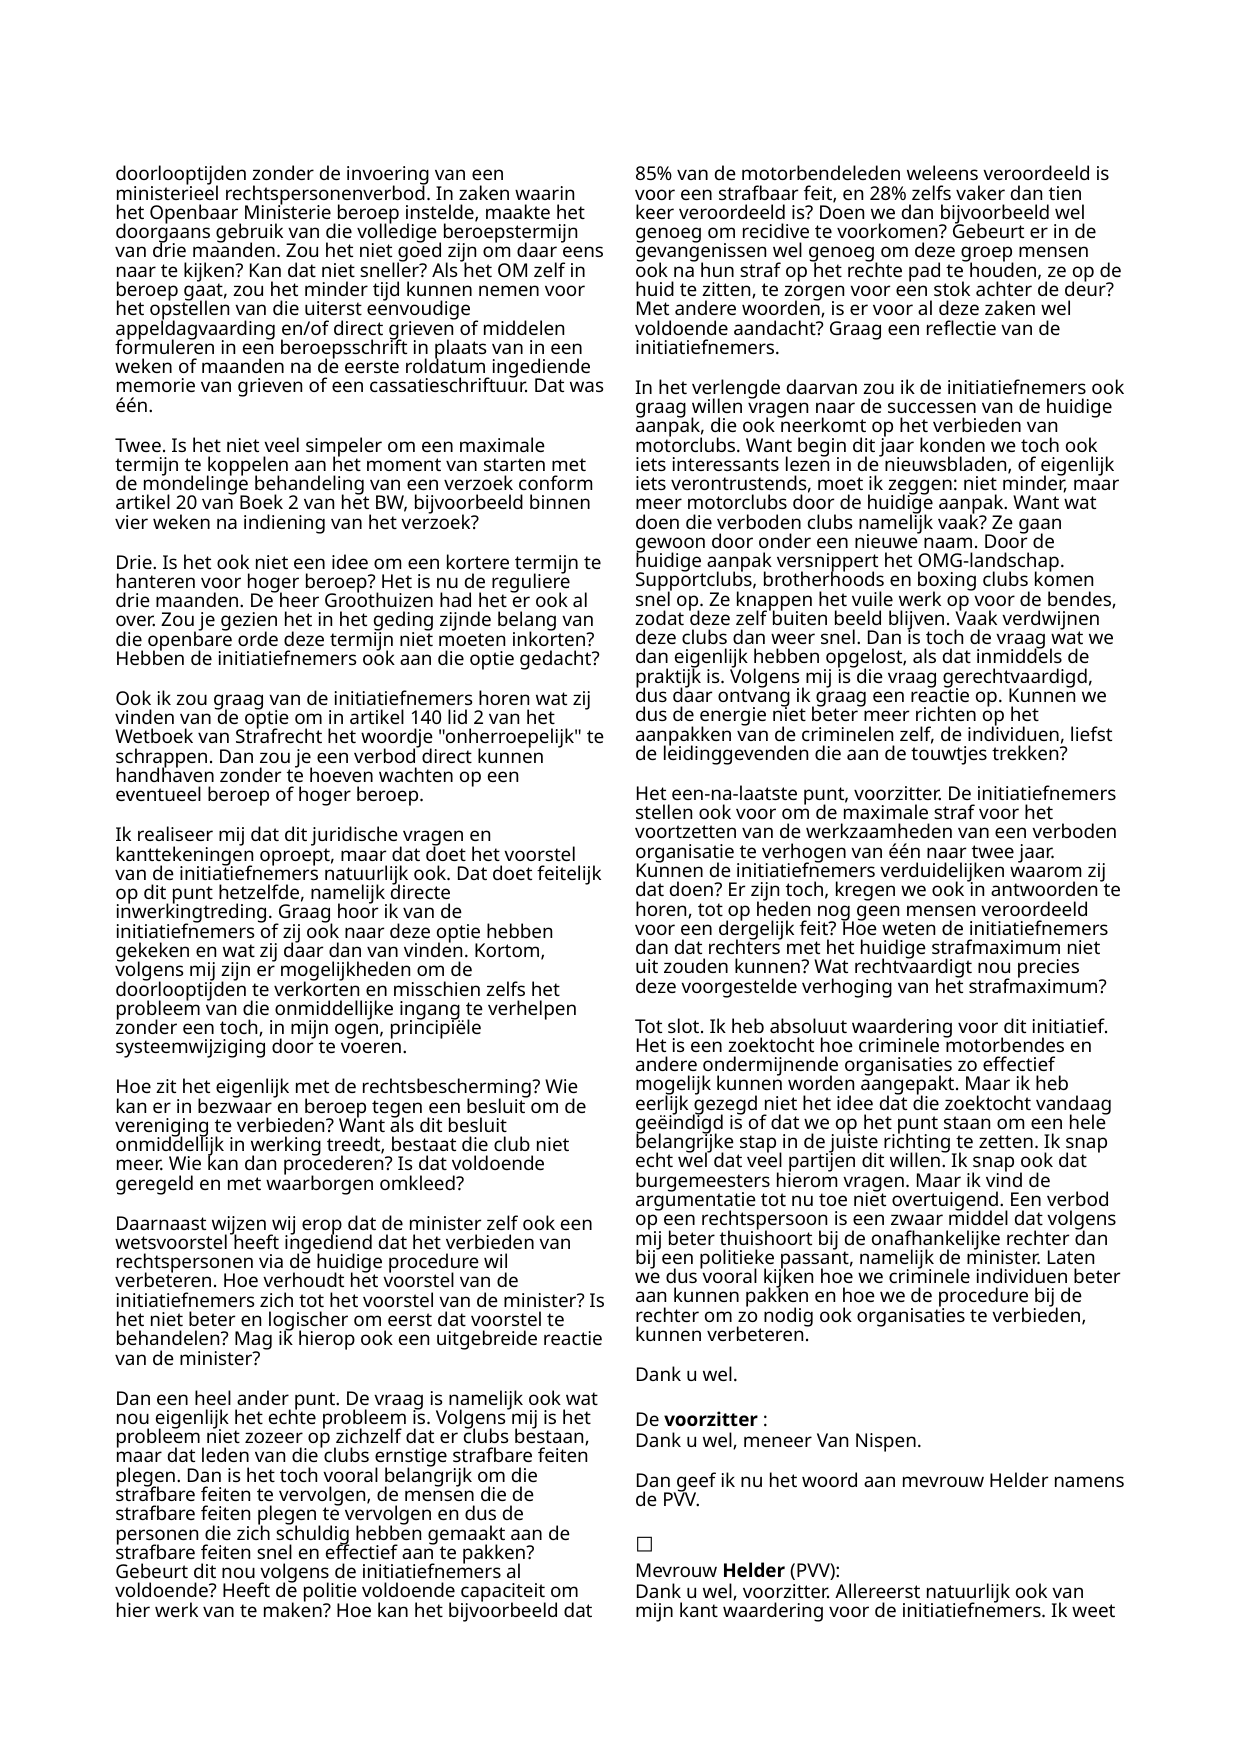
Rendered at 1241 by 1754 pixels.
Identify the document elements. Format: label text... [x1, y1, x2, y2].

text Tot slot. Ik heb absoluut waardering voor dit initiatief. Het is een zoektocht hoe criminele motorbendes en andere ondermijnende organisaties zo effectief mogelijk kunnen worden aangepakt. Maar ik heb eerlijk gezegd niet het idee dat die zoektocht vandaag geëindigd is of dat we op het punt staan om een hele belangrijke stap in de juiste richting te zetten. Ik snap echt wel dat veel partijen dit willen. Ik snap ook dat burgemeesters hierom vragen. Maar ik vind de argumentatie tot nu toe niet overtuigend. Een verbod op een rechtspersoon is een zwaar middel dat volgens mij beter thuishoort bij de onafhankelijke rechter dan bij een politieke passant, namelijk de minister. Laten we dus vooral kijken hoe we criminele individuen beter aan kunnen pakken en hoe we de procedure bij de rechter om zo nodig ook organisaties te verbieden, kunnen verbeteren. [635, 1018, 1125, 1345]
text ⬜ [635, 1531, 1125, 1557]
text Ook ik zou graag van de initiatiefnemers horen wat zij vinden van de optie om in artikel 140 lid 2 van het Wetboek van Strafrecht het woordje "onherroepelijk" te schrappen. Dan zou je een verbod direct kunnen handhaven zonder te hoeven wachten op een eventueel beroep of hoger beroep. [115, 690, 605, 806]
text Dank u wel. [635, 1366, 1125, 1385]
text Dan een heel ander punt. De vraag is namelijk ook wat nou eigenlijk het echte probleem is. Volgens mij is het probleem niet zozeer op zichzelf dat er clubs bestaan, maar dat leden van die clubs ernstige strafbare feiten plegen. Dan is het toch vooral belangrijk om die strafbare feiten te vervolgen, de mensen die de strafbare feiten plegen te vervolgen en dus de personen die zich schuldig hebben gemaakt aan de strafbare feiten snel en effectief aan te pakken? Gebeurt dit nou volgens de initiatiefnemers al voldoende? Heeft de politie voldoende capaciteit om hier werk van te maken? Hoe kan het bijvoorbeeld dat [115, 1389, 605, 1621]
text De voorzitter : [635, 1406, 1125, 1432]
text Mevrouw Helder (PVV): [635, 1557, 1125, 1583]
text Twee. Is het niet veel simpeler om een maximale termijn te koppelen aan het moment van starten met de mondelinge behandeling van een verzoek conform artikel 20 van Boek 2 van het BW, bijvoorbeeld binnen vier weken na indiening van het verzoek? [115, 437, 605, 533]
text 85% van de motorbendeleden weleens veroordeeld is voor een strafbaar feit, en 28% zelfs vaker dan tien keer veroordeeld is? Doen we dan bijvoorbeeld wel genoeg om recidive te voorkomen? Gebeurt er in de gevangenissen wel genoeg om deze groep mensen ook na hun straf op het rechte pad te houden, ze op de huid te zitten, te zorgen voor een stok achter de deur? Met andere woorden, is er voor al deze zaken wel voldoende aandacht? Graag een reflectie van de initiatiefnemers. [635, 165, 1125, 358]
text Ik realiseer mij dat dit juridische vragen en kanttekeningen oproept, maar dat doet het voorstel van de initiatiefnemers natuurlijk ook. Dat doet feitelijk op dit punt hetzelfde, namelijk directe inwerkingtreding. Graag hoor ik van de initiatiefnemers of zij ook naar deze optie hebben gekeken en wat zij daar dan van vinden. Kortom, volgens mij zijn er mogelijkheden om de doorlooptijden te verkorten en misschien zelfs het probleem van die onmiddellijke ingang te verhelpen zonder een toch, in mijn ogen, principiële systeemwijziging door te voeren. [115, 826, 605, 1058]
text In het verlengde daarvan zou ik de initiatiefnemers ook graag willen vragen naar de successen van de huidige aanpak, die ook neerkomt op het verbieden van motorclubs. Want begin dit jaar konden we toch ook iets interessants lezen in de nieuwsbladen, of eigenlijk iets verontrustends, moet ik zeggen: niet minder, maar meer motorclubs door de huidige aanpak. Want wat doen die verboden clubs namelijk vaak? Ze gaan gewoon door onder een nieuwe naam. Door de huidige aanpak versnippert het OMG-landschap. Supportclubs, brotherhoods en boxing clubs komen snel op. Ze knappen het vuile werk op voor de bendes, zodat deze zelf buiten beeld blijven. Vaak verdwijnen deze clubs dan weer snel. Dan is toch de vraag wat we dan eigenlijk hebben opgelost, als dat inmiddels de praktijk is. Volgens mij is die vraag gerechtvaardigd, dus daar ontvang ik graag een reactie op. Kunnen we dus de energie niet beter meer richten op het aanpakken van de criminelen zelf, de individuen, liefst de leidinggevenden die aan de touwtjes trekken? [635, 379, 1125, 764]
text Daarnaast wijzen wij erop dat de minister zelf ook een wetsvoorstel heeft ingediend dat het verbieden van rechtspersonen via de huidige procedure wil verbeteren. Hoe verhoudt het voorstel van de initiatiefnemers zich tot het voorstel van de minister? Is het niet beter en logischer om eerst dat voorstel te behandelen? Mag ik hierop ook een uitgebreide reactie van de minister? [115, 1215, 605, 1369]
text Dank u wel, meneer Van Nispen. [635, 1432, 1125, 1451]
text Hoe zit het eigenlijk met de rechtsbescherming? Wie kan er in bezwaar en beroep tegen een besluit om de vereniging te verbieden? Want als dit besluit onmiddellijk in werking treedt, bestaat die club niet meer. Wie kan dan procederen? Is dat voldoende geregeld en met waarborgen omkleed? [115, 1078, 605, 1194]
text Drie. Is het ook niet een idee om een kortere termijn te hanteren voor hoger beroep? Het is nu de reguliere drie maanden. De heer Groothuizen had het er ook al over. Zou je gezien het in het geding zijnde belang van die openbare orde deze termijn niet moeten inkorten? Hebben de initiatiefnemers ook aan die optie gedacht? [115, 554, 605, 669]
text Het een-na-laatste punt, voorzitter. De initiatiefnemers stellen ook voor om de maximale straf voor het voortzetten van de werkzaamheden van een verboden organisatie te verhogen van één naar twee jaar. Kunnen de initiatiefnemers verduidelijken waarom zij dat doen? Er zijn toch, kregen we ook in antwoorden te horen, tot op heden nog geen mensen veroordeeld voor een dergelijk feit? Hoe weten de initiatiefnemers dan dat rechters met het huidige strafmaximum niet uit zouden kunnen? Wat rechtvaardigt nou precies deze voorgestelde verhoging van het strafmaximum? [635, 785, 1125, 997]
text Dan geef ik nu het woord aan mevrouw Helder namens de PVV. [635, 1472, 1125, 1510]
text Dank u wel, voorzitter. Allereerst natuurlijk ook van mijn kant waardering voor de initiatiefnemers. Ik weet [635, 1583, 1125, 1621]
text doorlooptijden zonder de invoering van een ministerieel rechtspersonenverbod. In zaken waarin het Openbaar Ministerie beroep instelde, maakte het doorgaans gebruik van die volledige beroepstermijn van drie maanden. Zou het niet goed zijn om daar eens naar te kijken? Kan dat niet sneller? Als het OM zelf in beroep gaat, zou het minder tijd kunnen nemen voor het opstellen van die uiterst eenvoudige appeldagvaarding en/of direct grieven of middelen formuleren in een beroepsschrift in plaats van in een weken of maanden na de eerste roldatum ingediende memorie van grieven of een cassatieschriftuur. Dat was één. [115, 165, 605, 416]
